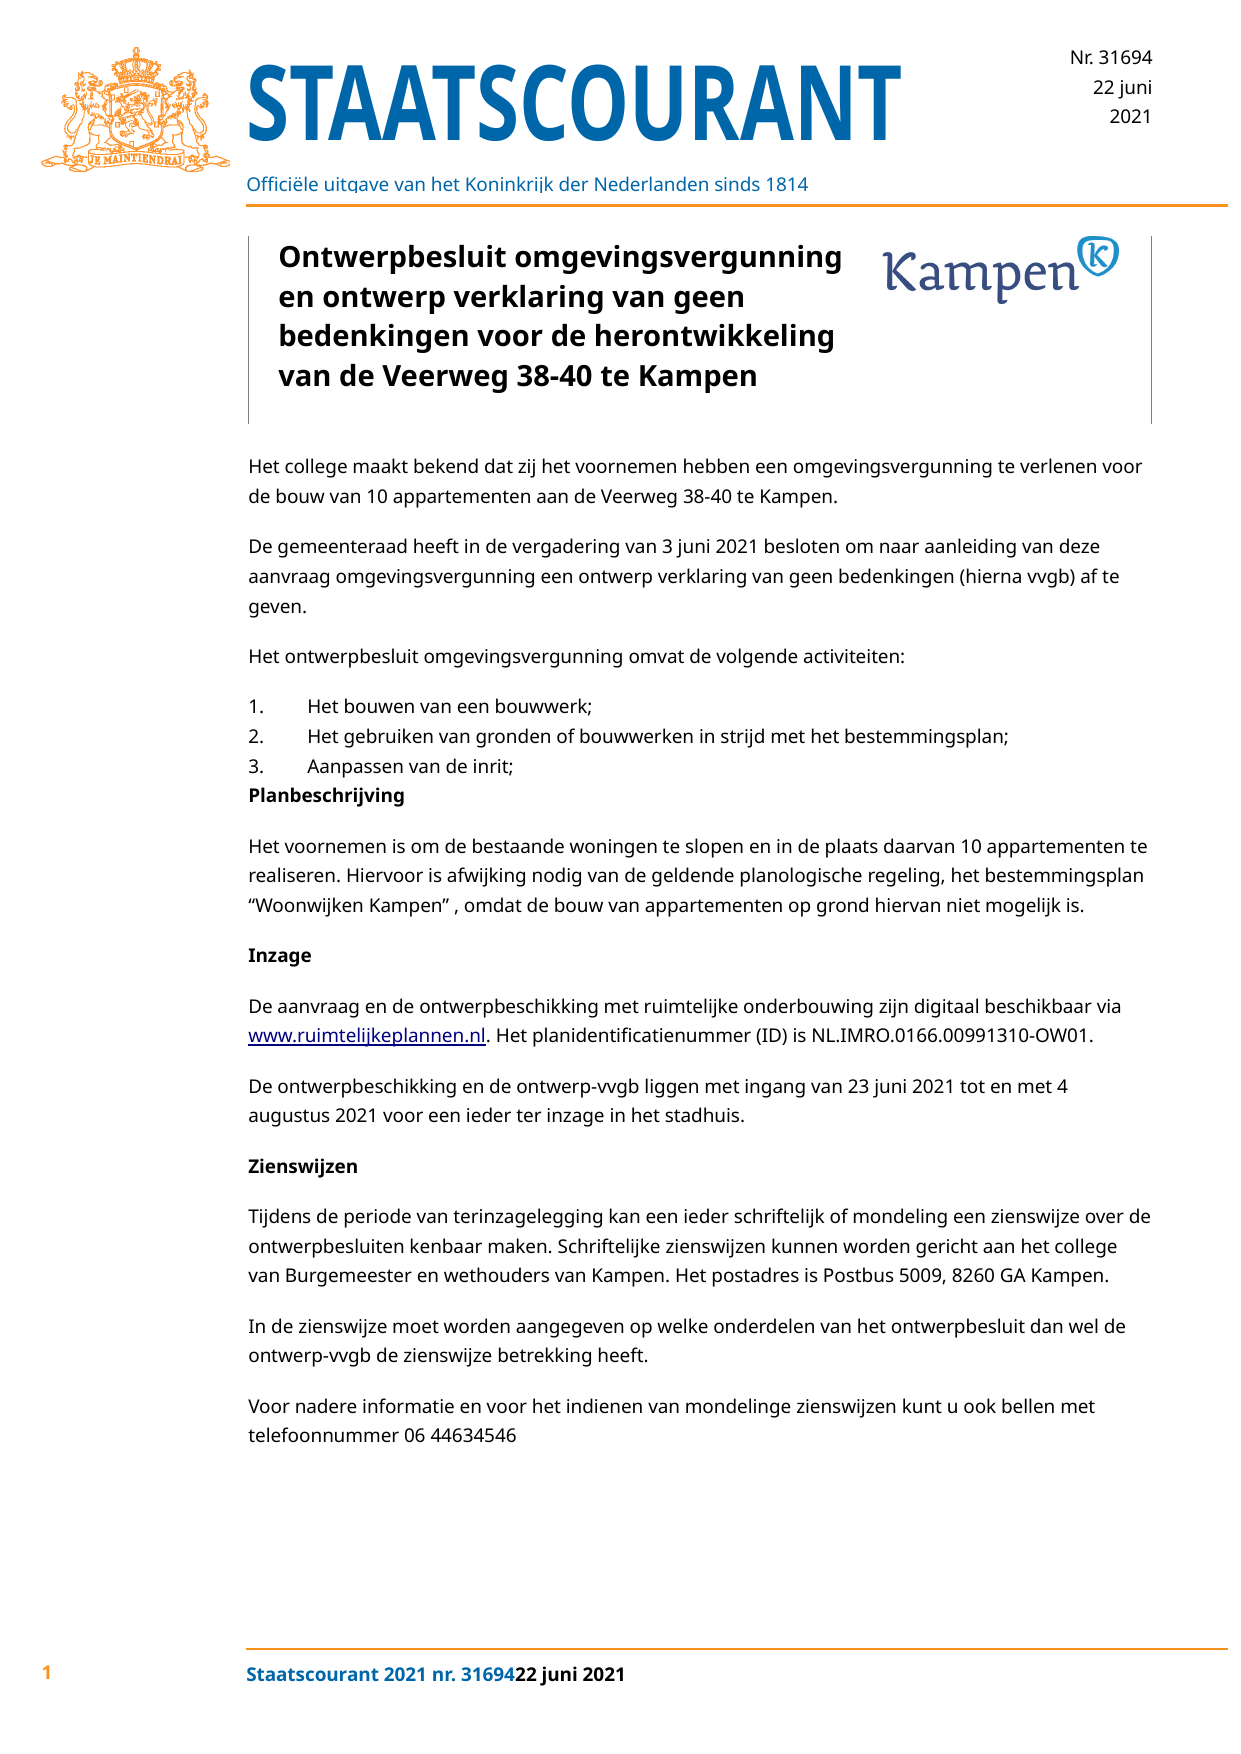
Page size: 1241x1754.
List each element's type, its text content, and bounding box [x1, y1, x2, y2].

table_header Ontwerpbesluit omgevingsvergunning en ontwerp verklaring van geen bedenkingen voor de herontwikkeling van de Veerweg 38-40 te Kampen [249, 236, 850, 424]
text Het voornemen is om de bestaande woningen te slopen en in de plaats daarvan 10 appartementen te realiseren. Hiervoor is afwijking nodig van de geldende planologische regeling, het bestemmingsplan “Woonwijken Kampen” , omdat de bouw van appartementen op grond hiervan niet mogelijk is. [248, 833, 1152, 918]
table_header [850, 304, 1151, 424]
table_header [850, 236, 882, 303]
text Het college maakt bekend dat zij het voornemen hebben een omgevingsvergunning te verlenen voor de bouw van 10 appartementen aan de Veerweg 38-40 te Kampen. [248, 454, 1152, 509]
text De gemeenteraad heeft in de vergadering van 3 juni 2021 besloten om naar aanleiding van deze aanvraag omgevingsvergunning een ontwerp verklaring van geen bedenkingen (hierna vvgb) af te geven. [248, 534, 1152, 618]
text Tijdens de periode van terinzagelegging kan een ieder schriftelijk of mondeling een zienswijze over de ontwerpbesluiten kenbaar maken. Schriftelijke zienswijzen kunnen worden gericht aan het college van Burgemeester en wethouders van Kampen. Het postadres is Postbus 5009, 8260 GA Kampen. [248, 1203, 1152, 1288]
text In de zienswijze moet worden aangegeven op welke onderdelen van het ontwerpbesluit dan wel de ontwerp-vvgb de zienswijze betrekking heeft. [248, 1313, 1152, 1368]
text De ontwerpbeschikking en de ontwerp-vvgb liggen met ingang van 23 juni 2021 tot en met 4 augustus 2021 voor een ieder ter inzage in het stadhuis. [248, 1073, 1152, 1128]
text Inzage [248, 942, 1152, 968]
text Voor nadere informatie en voor het indienen van mondelinge zienswijzen kunt u ook bellen met telefoonnummer 06 44634546 [248, 1393, 1152, 1448]
text Planbeschrijving [248, 782, 1152, 808]
list Het gebruiken van gronden of bouwwerken in strijd met het bestemmingsplan; [248, 723, 1152, 749]
text Het ontwerpbesluit omgevingsvergunning omvat de volgende activiteiten: [248, 643, 1152, 669]
picture [41, 47, 231, 172]
list Het bouwen van een bouwwerk; [248, 694, 1152, 719]
table_header [1119, 236, 1151, 303]
text Zienswijzen [248, 1153, 1152, 1178]
text De aanvraag en de ontwerpbeschikking met ruimtelijke onderbouwing zijn digitaal beschikbaar via www.ruimtelijkeplannen.nl. Het planidentificatienummer (ID) is NL.IMRO.0166.00991310-OW01. [248, 993, 1152, 1048]
list Aanpassen van de inrit; [248, 753, 1152, 778]
picture [882, 236, 1119, 304]
